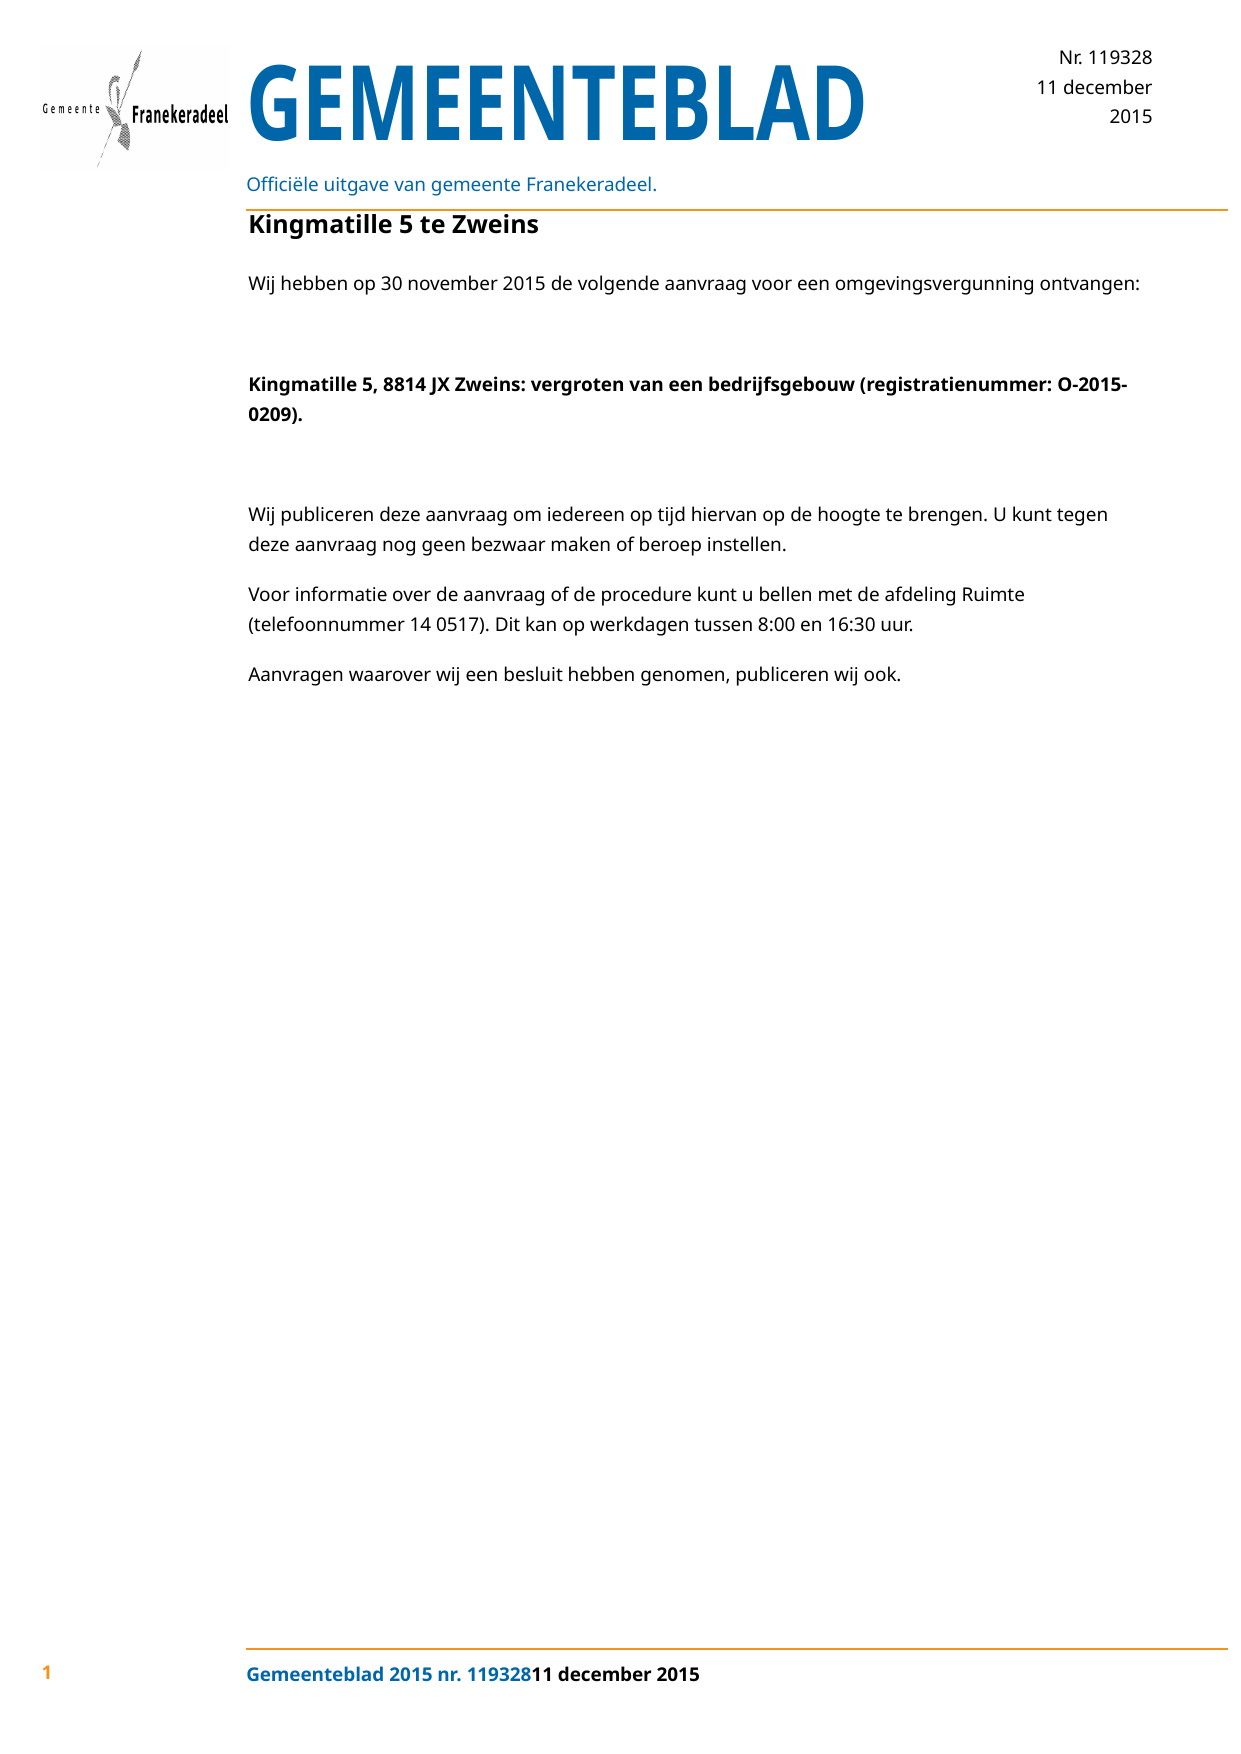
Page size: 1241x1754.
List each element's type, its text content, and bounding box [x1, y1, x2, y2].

text Wij hebben op 30 november 2015 de volgende aanvraag voor een omgevingsvergunning ontvangen: [248, 270, 1152, 296]
text Kingmatille 5 te Zweins [248, 211, 1152, 241]
text Voor informatie over de aanvraag of de procedure kunt u bellen met de afdeling Ruimte (telefoonnummer 14 0517). Dit kan op werkdagen tussen 8:00 en 16:30 uur. [248, 582, 1152, 637]
text Aanvragen waarover wij een besluit hebben genomen, publiceren wij ook. [248, 662, 1152, 687]
picture [41, 47, 231, 172]
text Kingmatille 5, 8814 JX Zweins: vergroten van een bedrijfsgebouw (registratienummer: O-2015-0209). [248, 371, 1152, 426]
text Wij publiceren deze aanvraag om iedereen op tijd hiervan op de hoogte te brengen. U kunt tegen deze aanvraag nog geen bezwaar maken of beroep instellen. [248, 502, 1152, 557]
